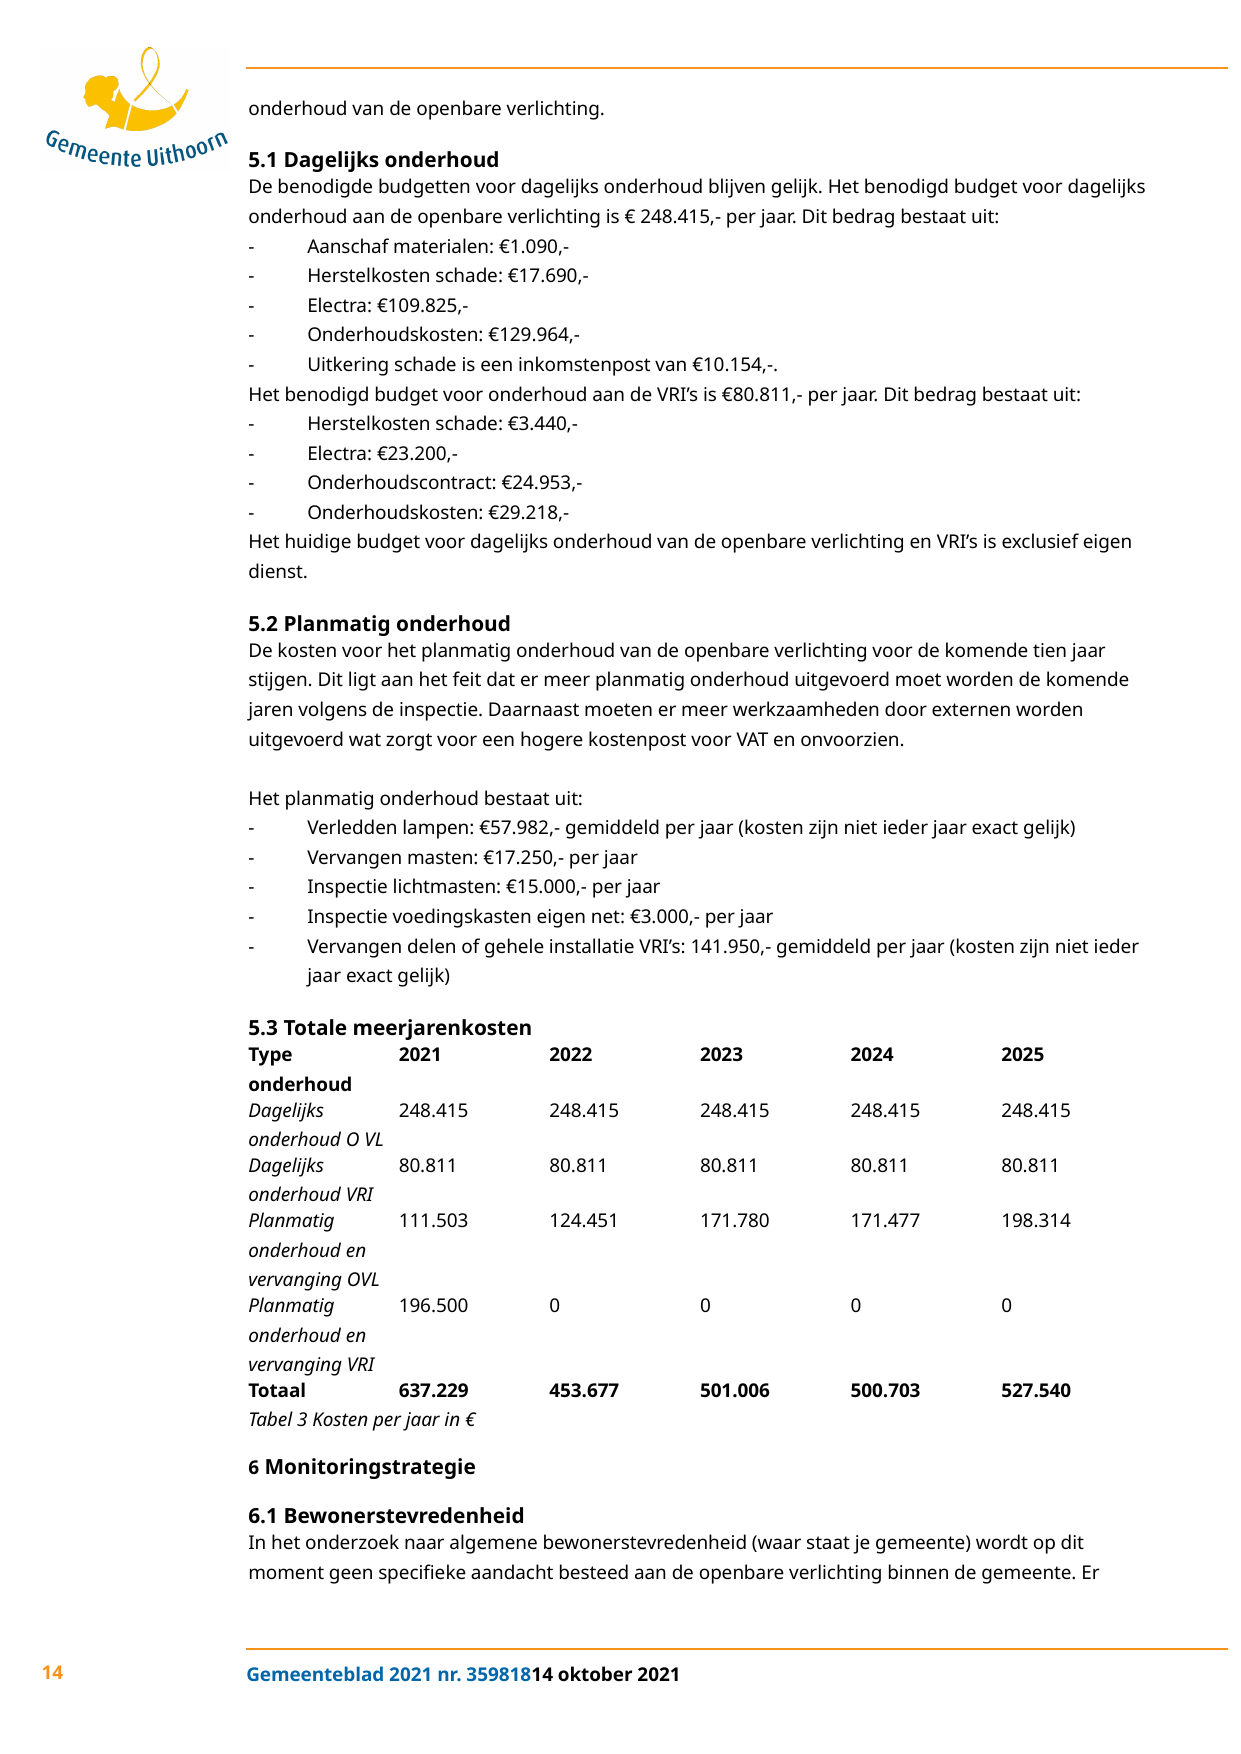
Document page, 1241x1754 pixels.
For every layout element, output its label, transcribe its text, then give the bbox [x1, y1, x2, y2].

text Het benodigd budget voor onderhoud aan de VRI’s is €80.811,- per jaar. Dit bedrag bestaat uit: [248, 381, 1152, 406]
table_cell 80.811 [399, 1152, 549, 1207]
table_cell Planmatig onderhoud en vervanging OVL [248, 1208, 398, 1292]
list Electra: €23.200,- [248, 440, 1152, 466]
list Aanschaf materialen: €1.090,- [248, 233, 1152, 258]
table_cell 111.503 [399, 1208, 549, 1292]
list Herstelkosten schade: €17.690,- [248, 262, 1152, 288]
table_cell 198.314 [1001, 1208, 1152, 1292]
table_cell 527.540 [1001, 1377, 1152, 1403]
list Verledden lampen: €57.982,- gemiddeld per jaar (kosten zijn niet ieder jaar exact gelijk) [248, 814, 1152, 840]
text Tabel 3 Kosten per jaar in € [248, 1406, 1152, 1432]
list Inspectie lichtmasten: €15.000,- per jaar [248, 874, 1152, 899]
table_cell 248.415 [850, 1097, 1001, 1152]
list Vervangen delen of gehele installatie VRI’s: 141.950,- gemiddeld per jaar (kosten zijn niet ieder jaar exact gelijk) [248, 933, 1152, 988]
text 5.1 Dagelijks onderhoud [248, 145, 1152, 174]
table_cell Dagelijks onderhoud VRI [248, 1152, 398, 1207]
table_cell Dagelijks onderhoud O VL [248, 1097, 398, 1152]
table_cell 248.415 [549, 1097, 700, 1152]
list Electra: €109.825,- [248, 292, 1152, 318]
table_header 2022 [549, 1041, 700, 1097]
table_cell Totaal [248, 1377, 398, 1403]
table_cell 0 [700, 1292, 850, 1377]
text In het onderzoek naar algemene bewonerstevredenheid (waar staat je gemeente) wordt op dit moment geen specifieke aandacht besteed aan de openbare verlichting binnen de gemeente. Er [248, 1529, 1152, 1585]
table_cell 453.677 [549, 1377, 700, 1403]
text Het planmatig onderhoud bestaat uit: [248, 785, 1152, 811]
table_cell 80.811 [700, 1152, 850, 1207]
table_cell 0 [850, 1292, 1001, 1377]
table_cell 248.415 [1001, 1097, 1152, 1152]
text 5.2 Planmatig onderhoud [248, 609, 1152, 637]
text 6 Monitoringstrategie [248, 1452, 1152, 1480]
text onderhoud van de openbare verlichting. [248, 95, 1152, 121]
text De kosten voor het planmatig onderhoud van de openbare verlichting voor de komende tien jaar stijgen. Dit ligt aan het feit dat er meer planmatig onderhoud uitgevoerd moet worden de komende jaren volgens de inspectie. Daarnaast moeten er meer werkzaamheden door externen worden uitgevoerd wat zorgt voor een hogere kostenpost voor VAT en onvoorzien. [248, 637, 1152, 752]
table_cell 124.451 [549, 1208, 700, 1292]
list Onderhoudskosten: €129.964,- [248, 322, 1152, 347]
table_header 2024 [850, 1041, 1001, 1097]
text 6.1 Bewonerstevredenheid [248, 1501, 1152, 1529]
table_cell 80.811 [549, 1152, 700, 1207]
table_header Type onderhoud [248, 1041, 398, 1097]
table_cell 80.811 [850, 1152, 1001, 1207]
table_cell Planmatig onderhoud en vervanging VRI [248, 1292, 398, 1377]
table_cell 196.500 [399, 1292, 549, 1377]
list Vervangen masten: €17.250,- per jaar [248, 844, 1152, 870]
list Herstelkosten schade: €3.440,- [248, 410, 1152, 436]
table_cell 0 [549, 1292, 700, 1377]
text De benodigde budgetten voor dagelijks onderhoud blijven gelijk. Het benodigd budget voor dagelijks onderhoud aan de openbare verlichting is € 248.415,- per jaar. Dit bedrag bestaat uit: [248, 174, 1152, 229]
picture [41, 47, 231, 172]
text 5.3 Totale meerjarenkosten [248, 1013, 1152, 1041]
list Uitkering schade is een inkomstenpost van €10.154,-. [248, 351, 1152, 377]
table_cell 171.780 [700, 1208, 850, 1292]
list Onderhoudscontract: €24.953,- [248, 469, 1152, 495]
table_cell 80.811 [1001, 1152, 1152, 1207]
table_cell 500.703 [850, 1377, 1001, 1403]
list Inspectie voedingskasten eigen net: €3.000,- per jaar [248, 903, 1152, 929]
table_cell 501.006 [700, 1377, 850, 1403]
table_cell 637.229 [399, 1377, 549, 1403]
table_header 2023 [700, 1041, 850, 1097]
table_header 2025 [1001, 1041, 1152, 1097]
table_cell 248.415 [700, 1097, 850, 1152]
table_header 2021 [399, 1041, 549, 1097]
text Het huidige budget voor dagelijks onderhoud van de openbare verlichting en VRI’s is exclusief eigen dienst. [248, 529, 1152, 584]
table_cell 248.415 [399, 1097, 549, 1152]
table_cell 0 [1001, 1292, 1152, 1377]
table_cell 171.477 [850, 1208, 1001, 1292]
list Onderhoudskosten: €29.218,- [248, 499, 1152, 525]
